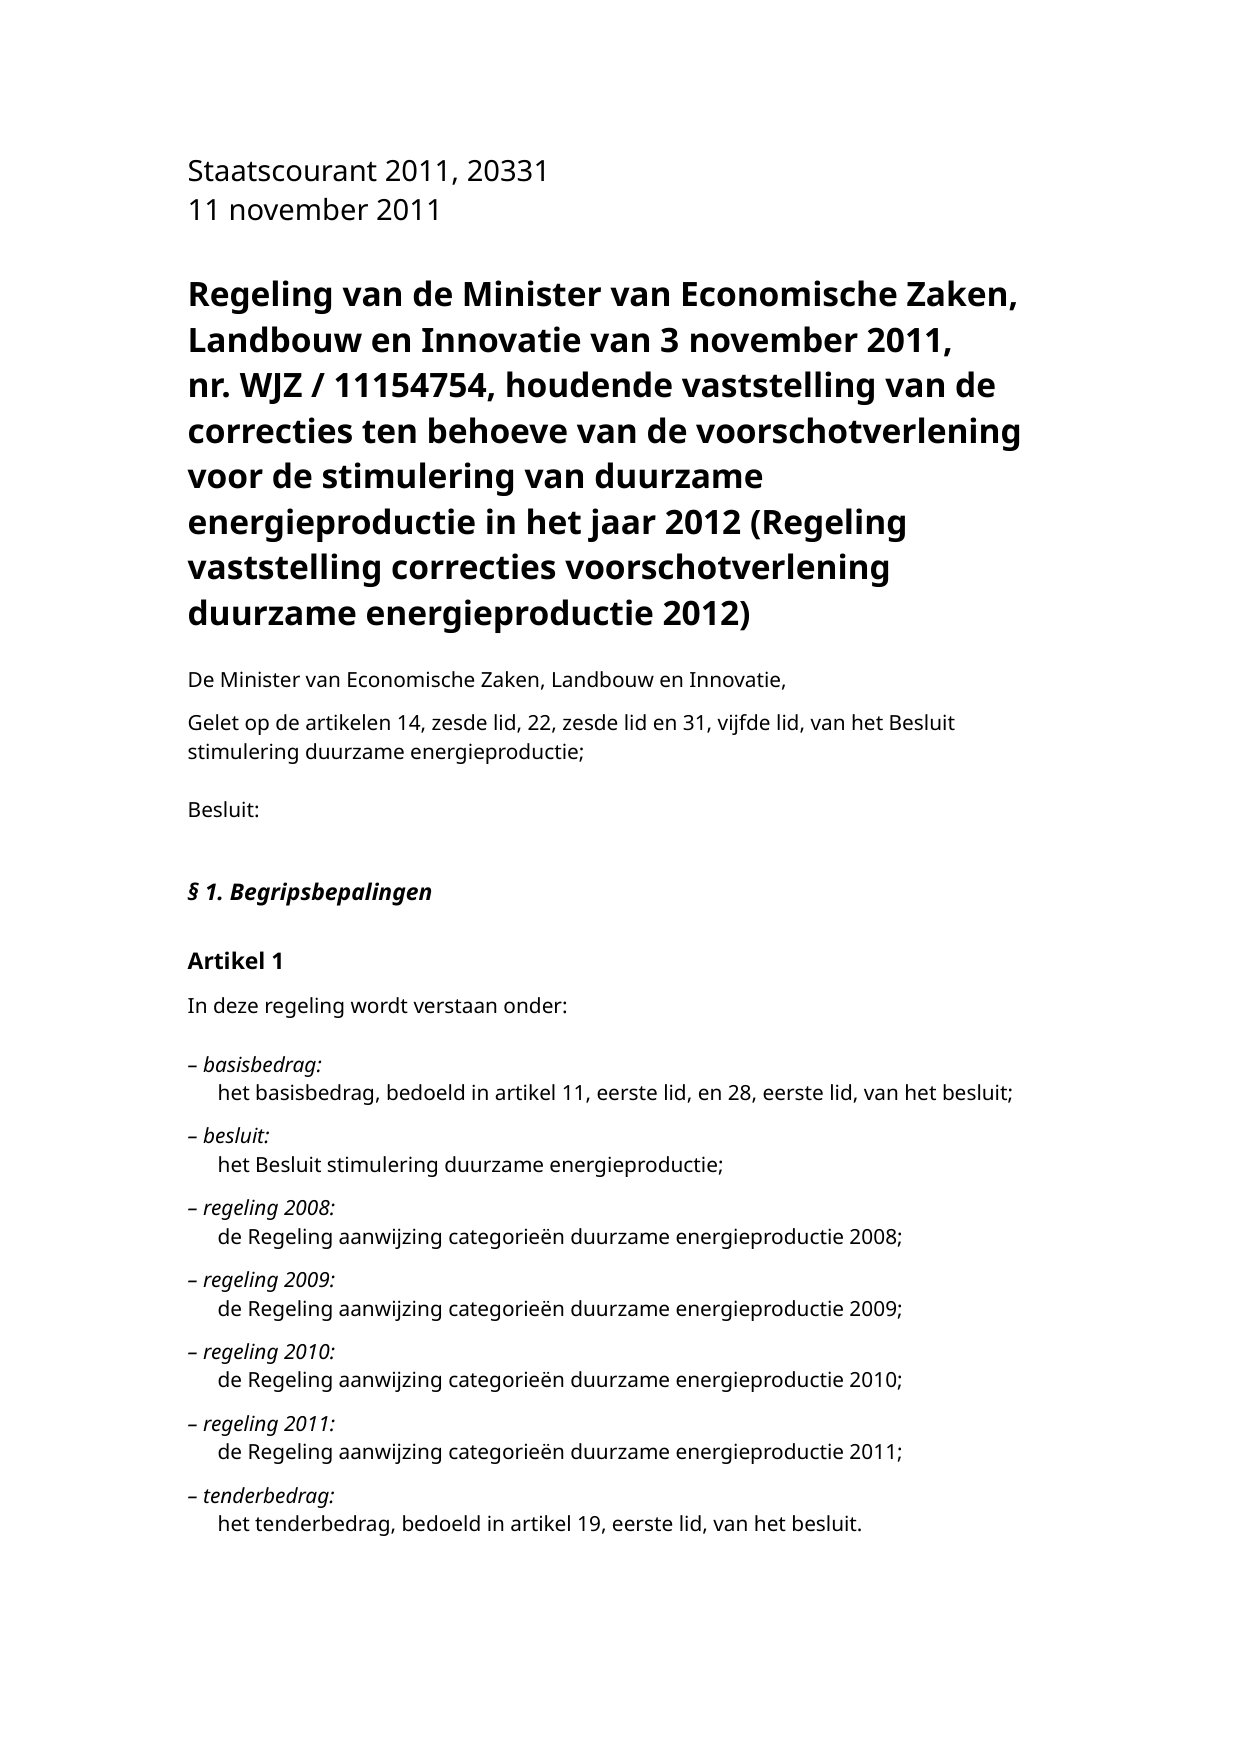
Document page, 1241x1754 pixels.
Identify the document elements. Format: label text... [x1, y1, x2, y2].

text De Minister van Economische Zaken, Landbouw en Innovatie, [187, 665, 1053, 693]
text – tenderbedrag: [187, 1481, 1053, 1509]
text Besluit: [187, 795, 1053, 824]
text – besluit: [187, 1122, 1053, 1150]
text de Regeling aanwijzing categorieën duurzame energieproductie 2011; [217, 1437, 1053, 1466]
text de Regeling aanwijzing categorieën duurzame energieproductie 2010; [217, 1366, 1053, 1394]
text – regeling 2011: [187, 1409, 1053, 1437]
text het tenderbedrag, bedoeld in artikel 19, eerste lid, van het besluit. [217, 1509, 1053, 1538]
text Gelet op de artikelen 14, zesde lid, 22, zesde lid en 31, vijfde lid, van het Besluit stimulering duurzame energieproductie; [187, 708, 1053, 765]
text Staatscourant 2011, 20331 [187, 150, 1053, 190]
text In deze regeling wordt verstaan onder: [187, 991, 1053, 1020]
text – regeling 2010: [187, 1337, 1053, 1366]
subtitle Artikel 1 [187, 945, 1053, 976]
subtitle Regeling van de Minister van Economische Zaken, Landbouw en Innovatie van 3 november 2011, nr. WJZ / 11154754, houdende vaststelling van de correcties ten behoeve van de voorschotverlening voor de stimulering van duurzame energieproductie in het jaar 2012 (Regeling vaststelling correcties voorschotverlening duurzame energieproductie 2012) [187, 271, 1053, 635]
text – regeling 2009: [187, 1265, 1053, 1294]
text de Regeling aanwijzing categorieën duurzame energieproductie 2009; [217, 1294, 1053, 1322]
text 11 november 2011 [187, 190, 1053, 229]
text – basisbedrag: [187, 1050, 1053, 1078]
subtitle § 1. Begripsbepalingen [187, 876, 1053, 907]
text de Regeling aanwijzing categorieën duurzame energieproductie 2008; [217, 1222, 1053, 1250]
text het basisbedrag, bedoeld in artikel 11, eerste lid, en 28, eerste lid, van het besluit; [217, 1078, 1053, 1107]
text het Besluit stimulering duurzame energieproductie; [217, 1150, 1053, 1178]
text – regeling 2008: [187, 1193, 1053, 1222]
